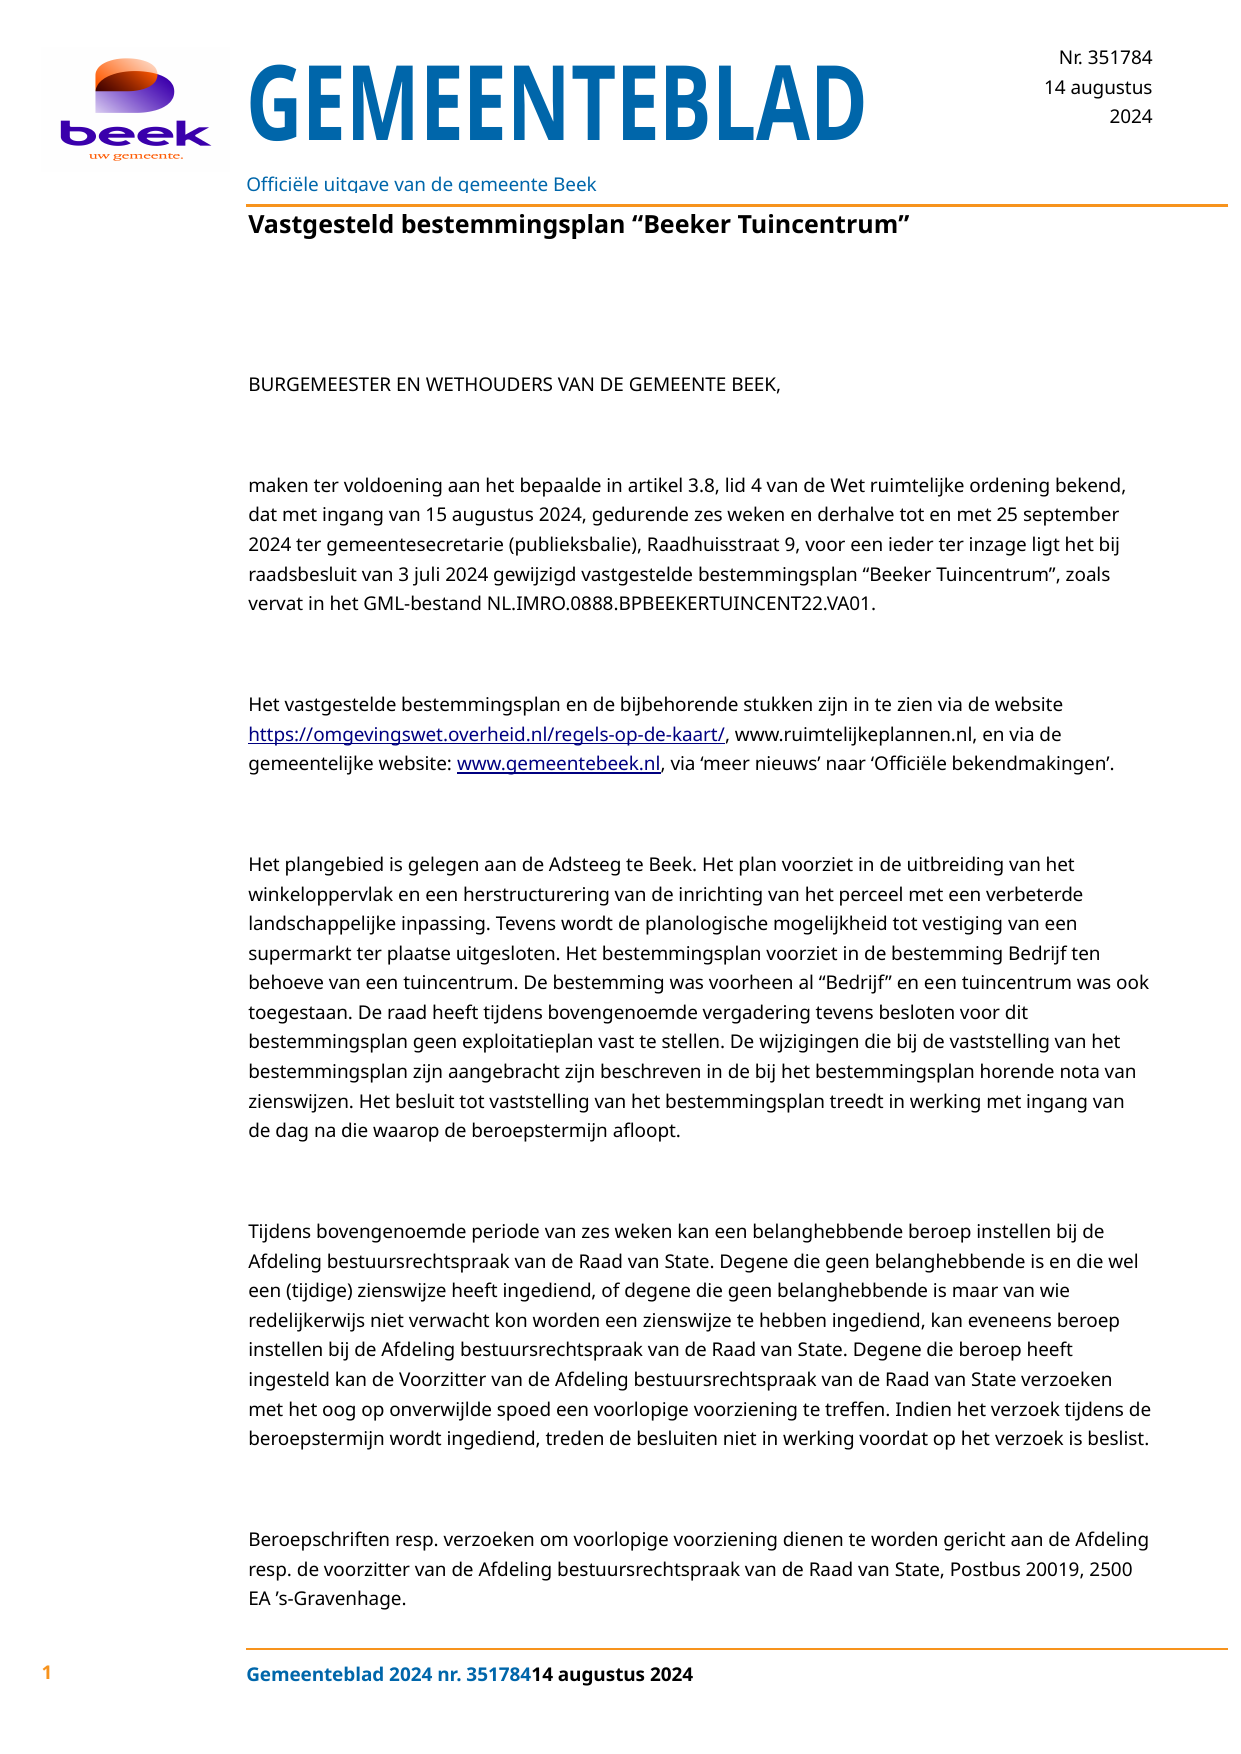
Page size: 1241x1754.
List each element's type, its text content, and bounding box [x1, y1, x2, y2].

picture [41, 47, 231, 172]
text BURGEMEESTER EN WETHOUDERS VAN DE GEMEENTE BEEK, [248, 371, 1152, 397]
text maken ter voldoening aan het bepaalde in artikel 3.8, lid 4 van de Wet ruimtelijke ordening bekend, dat met ingang van 15 augustus 2024, gedurende zes weken en derhalve tot en met 25 september 2024 ter gemeentesecretarie (publieksbalie), Raadhuisstraat 9, voor een ieder ter inzage ligt het bij raadsbesluit van 3 juli 2024 gewijzigd vastgestelde bestemmingsplan “Beeker Tuincentrum”, zoals vervat in het GML-bestand NL.IMRO.0888.BPBEEKERTUINCENT22.VA01. [248, 472, 1152, 616]
text Tijdens bovengenoemde periode van zes weken kan een belanghebbende beroep instellen bij de Afdeling bestuursrechtspraak van de Raad van State. Degene die geen belanghebbende is en die wel een (tijdige) zienswijze heeft ingediend, of degene die geen belanghebbende is maar van wie redelijkerwijs niet verwacht kon worden een zienswijze te hebben ingediend, kan eveneens beroep instellen bij de Afdeling bestuursrechtspraak van de Raad van State. Degene die beroep heeft ingesteld kan de Voorzitter van de Afdeling bestuursrechtspraak van de Raad van State verzoeken met het oog op onverwijlde spoed een voorlopige voorziening te treffen. Indien het verzoek tijdens de beroepstermijn wordt ingediend, treden de besluiten niet in werking voordat op het verzoek is beslist. [248, 1218, 1152, 1451]
text Vastgesteld bestemmingsplan “Beeker Tuincentrum” [248, 207, 1152, 241]
text Beroepschriften resp. verzoeken om voorlopige voorziening dienen te worden gericht aan de Afdeling resp. de voorzitter van de Afdeling bestuursrechtspraak van de Raad van State, Postbus 20019, 2500 EA ’s-Gravenhage. [248, 1526, 1152, 1611]
text Het plangebied is gelegen aan de Adsteeg te Beek. Het plan voorziet in de uitbreiding van het winkeloppervlak en een herstructurering van de inrichting van het perceel met een verbeterde landschappelijke inpassing. Tevens wordt de planologische mogelijkheid tot vestiging van een supermarkt ter plaatse uitgesloten. Het bestemmingsplan voorziet in de bestemming Bedrijf ten behoeve van een tuincentrum. De bestemming was voorheen al “Bedrijf” en een tuincentrum was ook toegestaan. De raad heeft tijdens bovengenoemde vergadering tevens besloten voor dit bestemmingsplan geen exploitatieplan vast te stellen. De wijzigingen die bij de vaststelling van het bestemmingsplan zijn aangebracht zijn beschreven in de bij het bestemmingsplan horende nota van zienswijzen. Het besluit tot vaststelling van het bestemmingsplan treedt in werking met ingang van de dag na die waarop de beroepstermijn afloopt. [248, 851, 1152, 1143]
text Het vastgestelde bestemmingsplan en de bijbehorende stukken zijn in te zien via de website https://omgevingswet.overheid.nl/regels-op-de-kaart/, www.ruimtelijkeplannen.nl, en via de gemeentelijke website: www.gemeentebeek.nl, via ‘meer nieuws’ naar ‘Officiële bekendmakingen’. [248, 691, 1152, 776]
